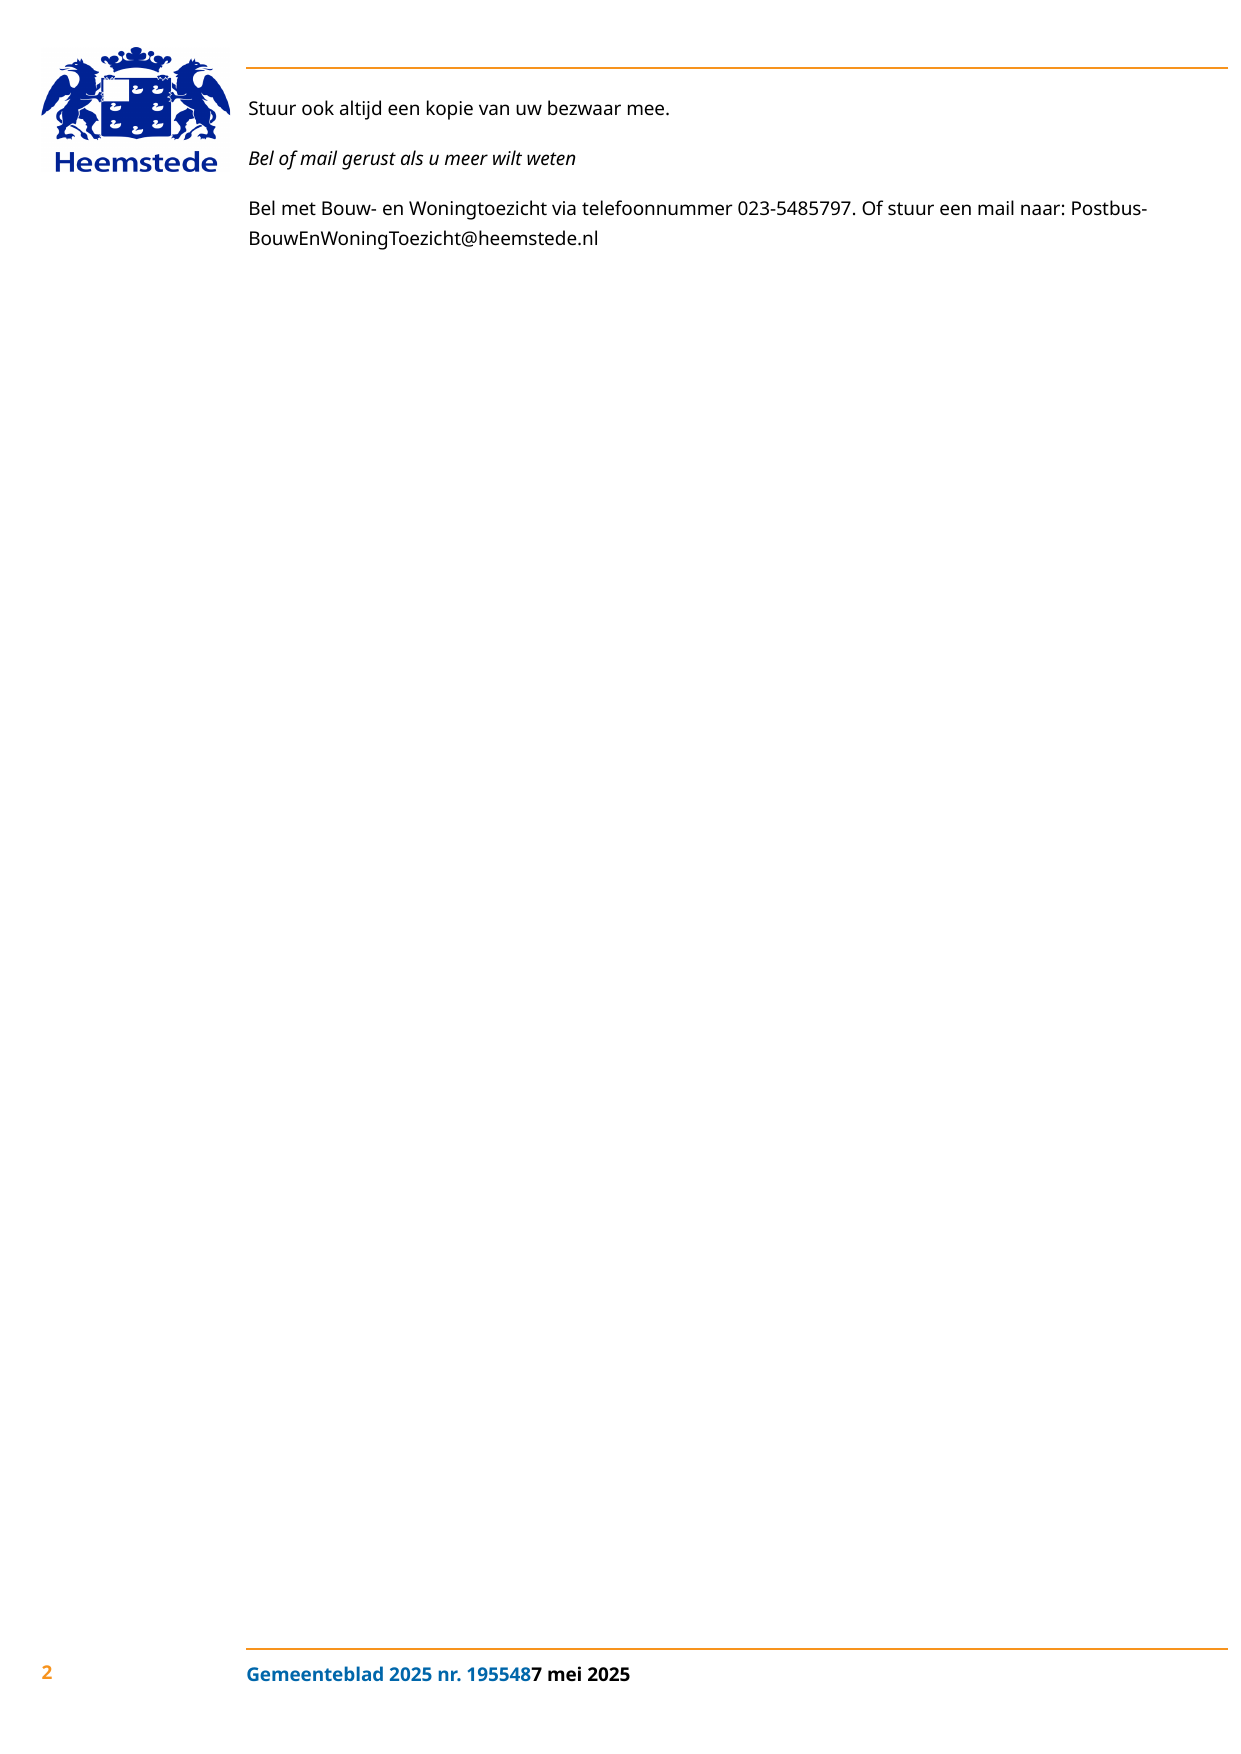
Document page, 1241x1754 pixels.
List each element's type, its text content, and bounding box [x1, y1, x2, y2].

picture [41, 47, 231, 172]
text Bel met Bouw- en Woningtoezicht via telefoonnummer 023-5485797. Of stuur een mail naar: Postbus-BouwEnWoningToezicht@heemstede.nl [248, 196, 1152, 251]
text Stuur ook altijd een kopie van uw bezwaar mee. [248, 95, 1152, 121]
text Bel of mail gerust als u meer wilt weten [248, 145, 1152, 171]
